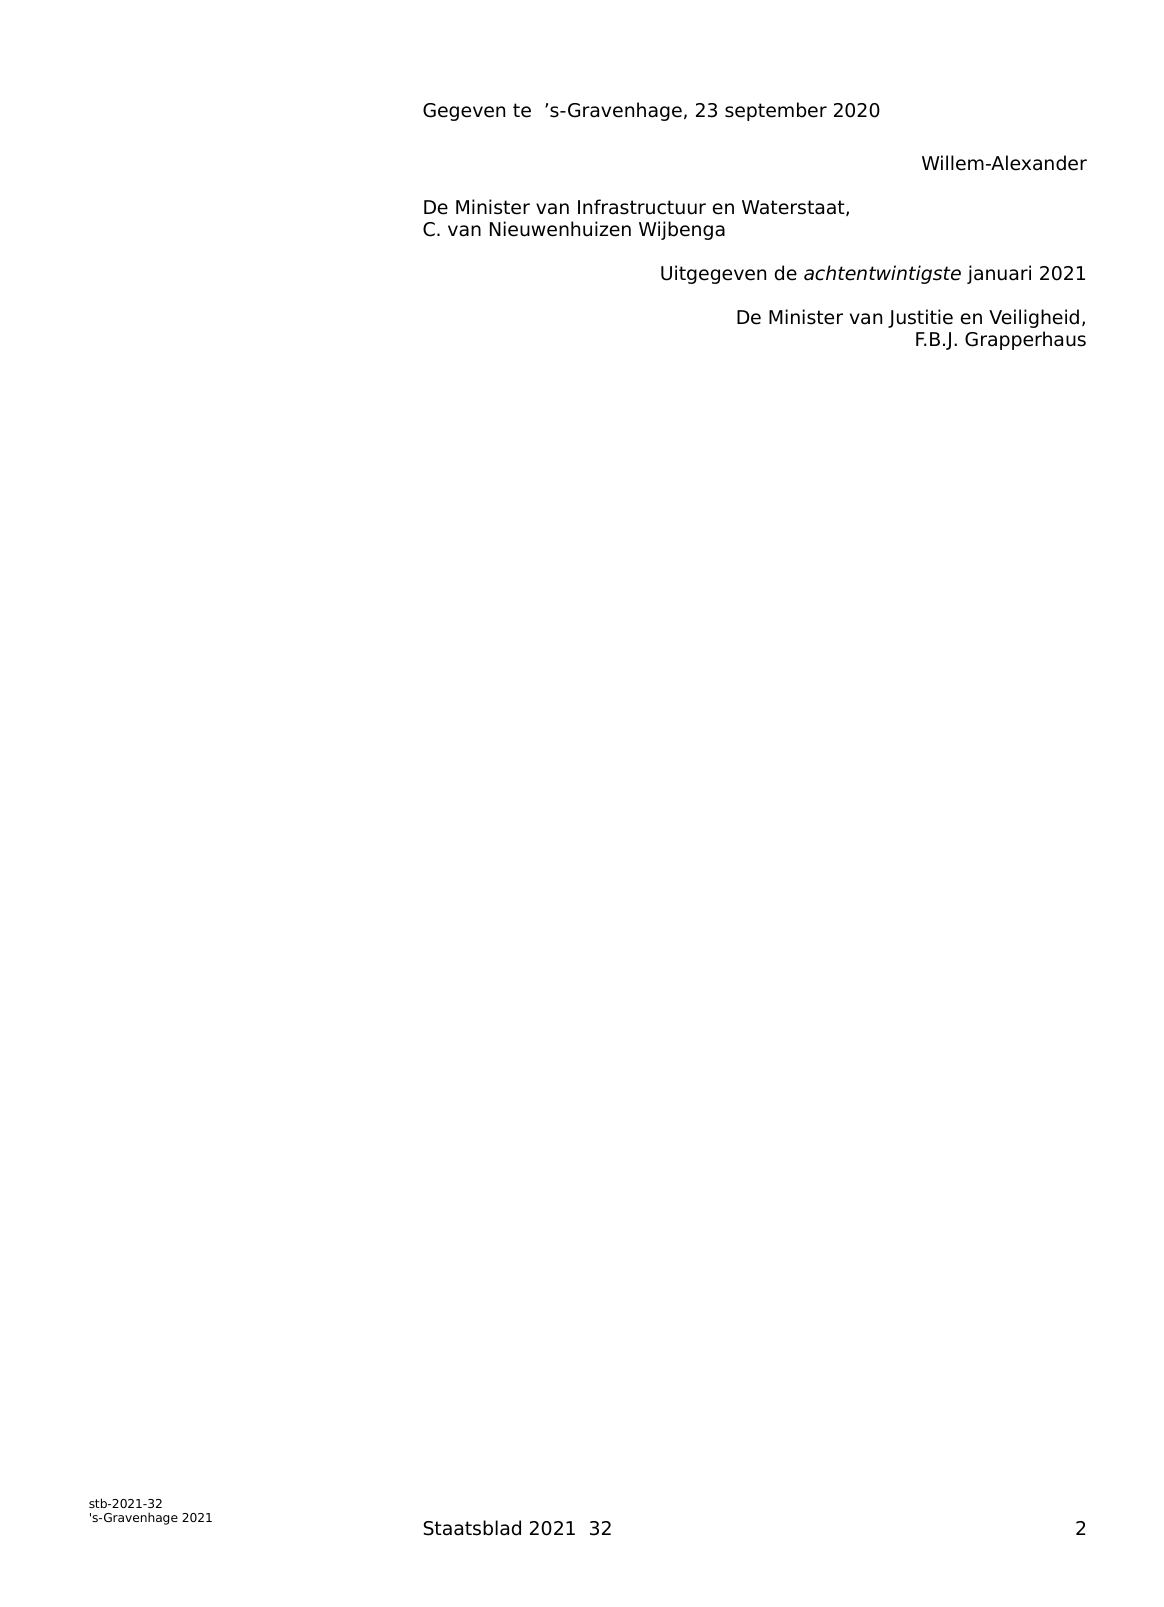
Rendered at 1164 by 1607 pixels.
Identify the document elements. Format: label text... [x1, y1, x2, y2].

text stb-2021-32 [88, 1497, 323, 1511]
text 's-Gravenhage 2021 [88, 1511, 323, 1525]
text Gegeven te ’s-Gravenhage, 23 september 2020 [422, 100, 1087, 122]
text De Minister van Justitie en Veiligheid, F.B.J. Grapperhaus [422, 307, 1087, 351]
text Uitgegeven de achtentwintigste januari 2021 [422, 263, 1087, 285]
text Willem-Alexander [422, 152, 1087, 174]
text De Minister van Infrastructuur en Waterstaat, C. van Nieuwenhuizen Wijbenga [422, 197, 1087, 241]
